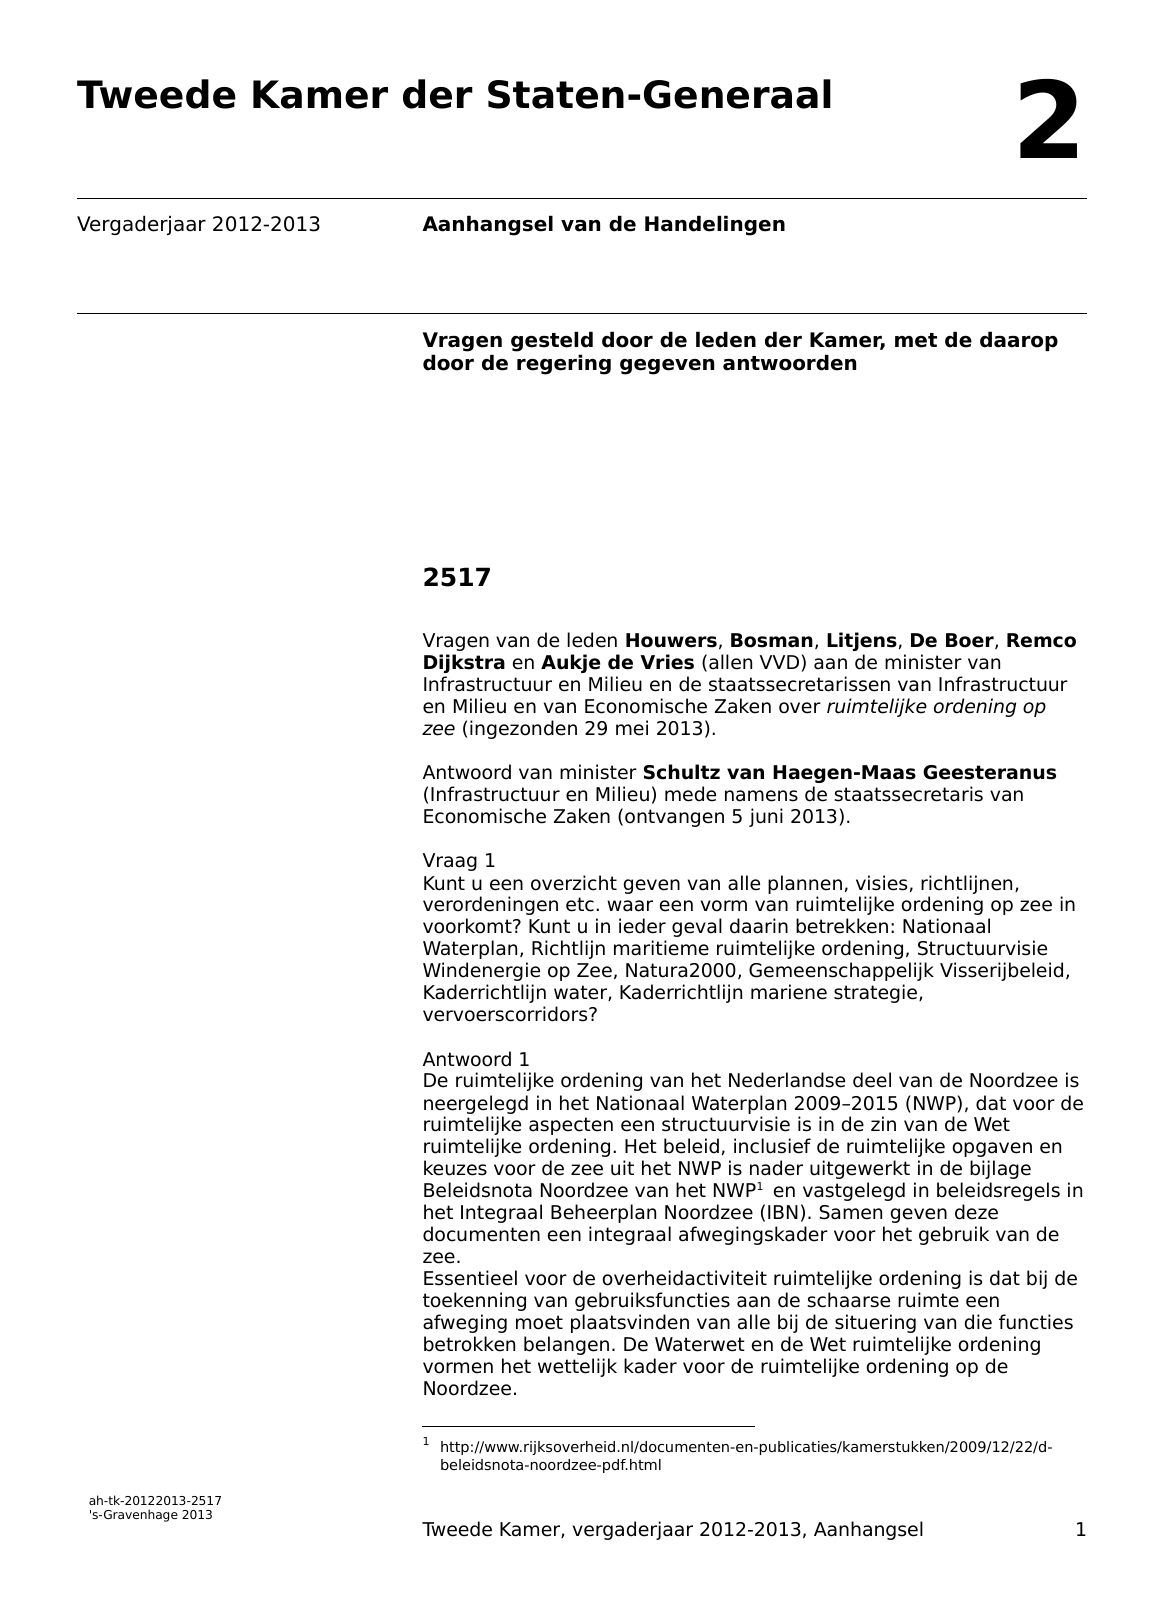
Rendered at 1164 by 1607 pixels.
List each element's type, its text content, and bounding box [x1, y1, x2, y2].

text ah-tk-20122013-2517 [88, 1494, 323, 1508]
table_cell [77, 314, 422, 375]
text Antwoord 1 [422, 1048, 1087, 1070]
text Essentieel voor de overheidactiviteit ruimtelijke ordening is dat bij de toekenning van gebruiksfuncties aan de schaarse ruimte een afweging moet plaatsvinden van alle bij de situering van die functies betrokken belangen. De Waterwet en de Wet ruimtelijke ordening vormen het wettelijk kader voor de ruimtelijke ordening op de Noordzee. [422, 1268, 1087, 1400]
table_header Tweede Kamer der Staten-Generaal [77, 59, 886, 198]
text Kunt u een overzicht geven van alle plannen, visies, richtlijnen, verordeningen etc. waar een vorm van ruimtelijke ordening op zee in voorkomt? Kunt u in ieder geval daarin betrekken: Nationaal Waterplan, Richtlijn maritieme ruimtelijke ordening, Structuurvisie Windenergie op Zee, Natura2000, Gemeenschappelijk Visserijbeleid, Kaderrichtlijn water, Kaderrichtlijn mariene strategie, vervoerscorridors? [422, 872, 1087, 1026]
text 2517 [422, 563, 1087, 592]
table_cell Vragen gesteld door de leden der Kamer, met de daarop door de regering gegeven antwoorden [422, 314, 1087, 375]
text 's-Gravenhage 2013 [88, 1508, 323, 1522]
text Vraag 1 [422, 850, 1087, 872]
table_header 2 [886, 59, 1087, 198]
table_cell Vergaderjaar 2012-2013 [77, 199, 422, 313]
text Antwoord van minister Schultz van Haegen-Maas Geesteranus (Infrastructuur en Milieu) mede namens de staatssecretaris van Economische Zaken (ontvangen 5 juni 2013). [422, 762, 1087, 828]
table_cell Aanhangsel van de Handelingen [422, 199, 1087, 313]
text Vragen van de leden Houwers, Bosman, Litjens, De Boer, Remco Dijkstra en Aukje de Vries (allen VVD) aan de minister van Infrastructuur en Milieu en de staatssecretarissen van Infrastructuur en Milieu en van Economische Zaken over ruimtelijke ordening op zee (ingezonden 29 mei 2013). [422, 630, 1087, 740]
text De ruimtelijke ordening van het Nederlandse deel van de Noordzee is neergelegd in het Nationaal Waterplan 2009–2015 (NWP), dat voor de ruimtelijke aspecten een structuurvisie is in de zin van de Wet ruimtelijke ordening. Het beleid, inclusief de ruimtelijke opgaven en keuzes voor de zee uit het NWP is nader uitgewerkt in de bijlage Beleidsnota Noordzee van het NWP en vastgelegd in beleidsregels in het Integraal Beheerplan Noordzee (IBN). Samen geven deze documenten een integraal afwegingskader voor het gebruik van de zee. [422, 1070, 1087, 1268]
text http://www.rijksoverheid.nl/documenten-en-publicaties/kamerstukken/2009/12/22/d-beleidsnota-noordzee-pdf.html [422, 1435, 1087, 1474]
